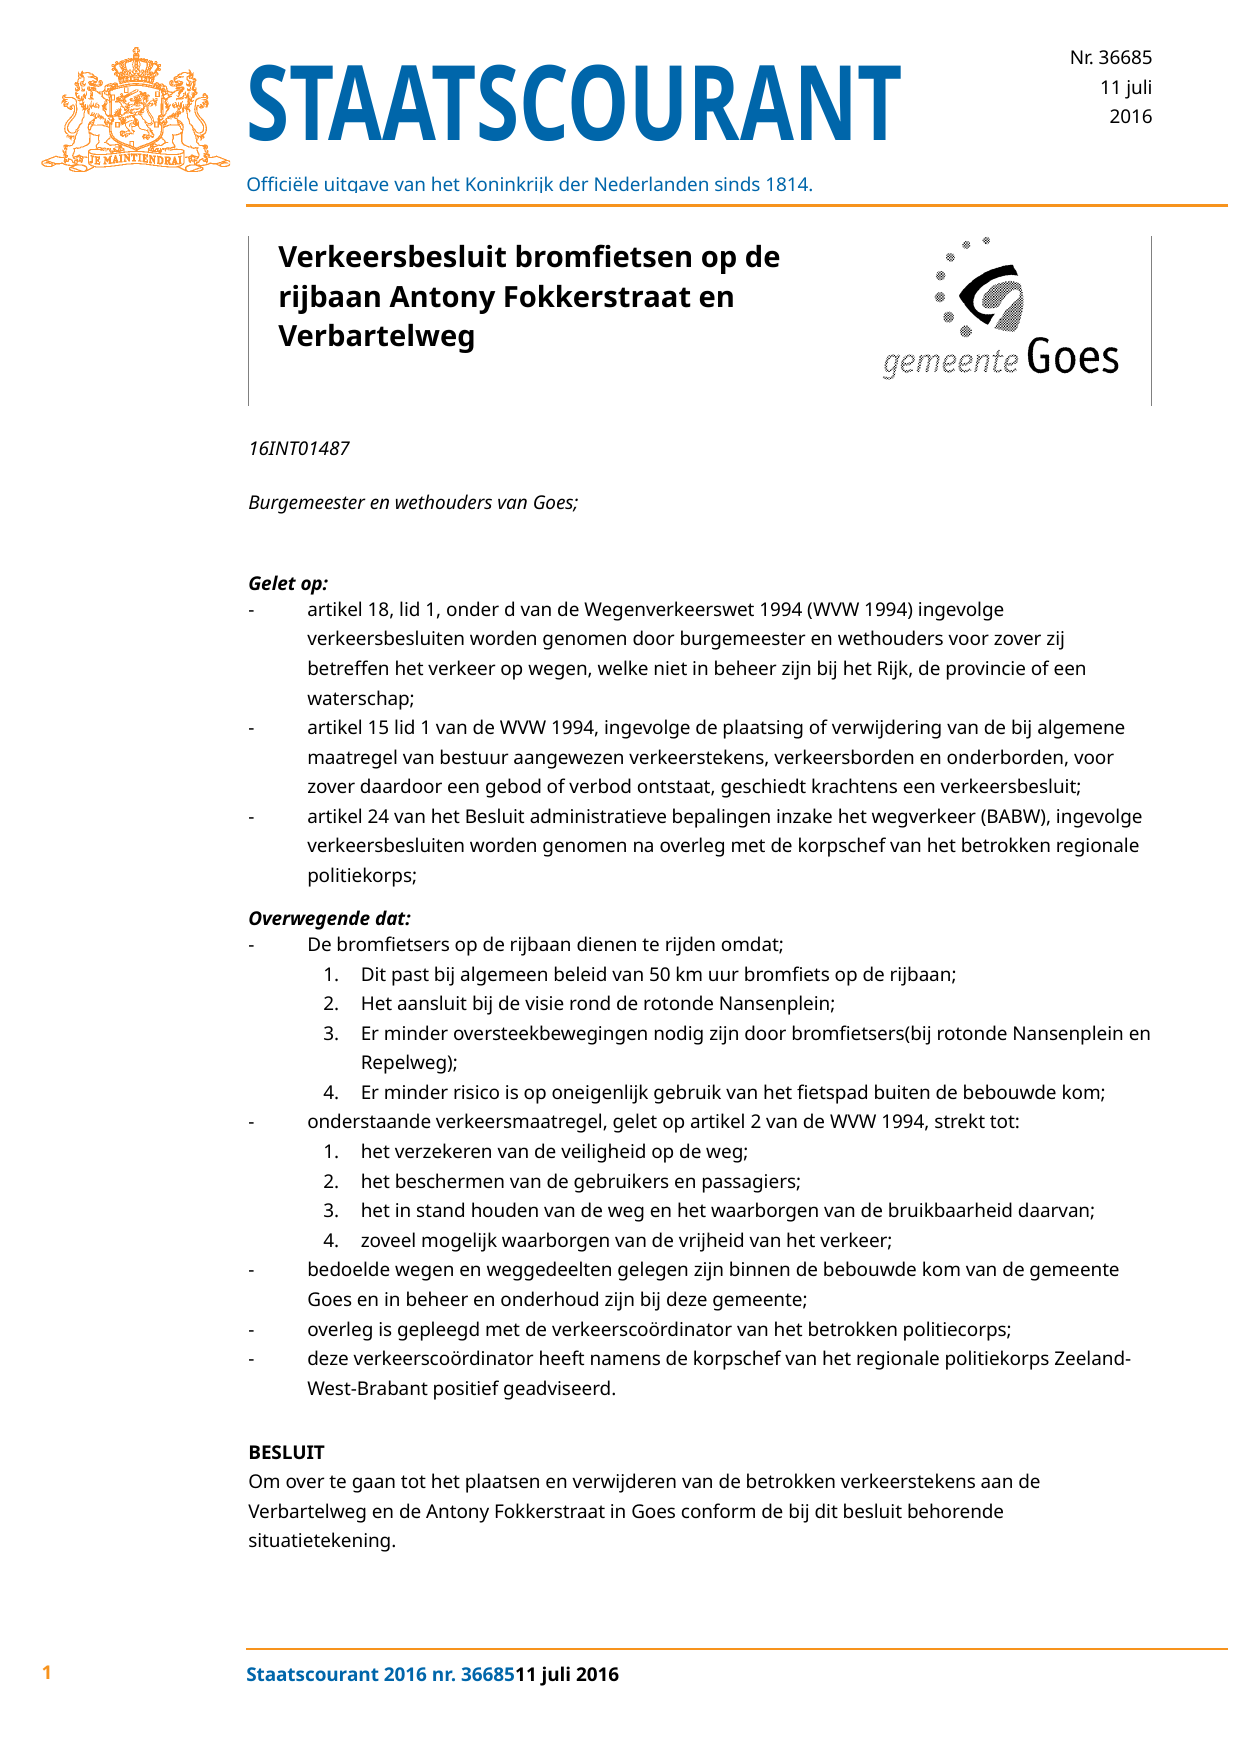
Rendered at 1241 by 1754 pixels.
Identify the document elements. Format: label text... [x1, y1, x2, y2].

list onderstaande verkeersmaatregel, gelet op artikel 2 van de WVW 1994, strekt tot: [248, 1109, 1152, 1134]
text 16INT01487 [248, 435, 1152, 461]
list overleg is gepleegd met de verkeerscoördinator van het betrokken politiecorps; [248, 1316, 1152, 1341]
list bedoelde wegen en weggedeelten gelegen zijn binnen de bebouwde kom van de gemeente Goes en in beheer en onderhoud zijn bij deze gemeente; [248, 1257, 1152, 1312]
list zoveel mogelijk waarborgen van de vrijheid van het verkeer; [323, 1227, 1152, 1253]
list artikel 24 van het Besluit administratieve bepalingen inzake het wegverkeer (BABW), ingevolge verkeersbesluiten worden genomen na overleg met de korpschef van het betrokken regionale politiekorps; [248, 803, 1152, 888]
text Burgemeester en wethouders van Goes; [248, 489, 1152, 515]
text Gelet op: [248, 570, 1152, 596]
text Om over te gaan tot het plaatsen en verwijderen van de betrokken verkeerstekens aan de Verbartelweg en de Antony Fokkerstraat in Goes conform de bij dit besluit behorende situatietekening. [248, 1468, 1152, 1553]
list artikel 15 lid 1 van de WVW 1994, ingevolge de plaatsing of verwijdering van de bij algemene maatregel van bestuur aangewezen verkeerstekens, verkeersborden en onderborden, voor zover daardoor een gebod of verbod ontstaat, geschiedt krachtens een verkeersbesluit; [248, 714, 1152, 799]
list deze verkeerscoördinator heeft namens de korpschef van het regionale politiekorps Zeeland-West-Brabant positief geadviseerd. [248, 1345, 1152, 1401]
picture [41, 47, 231, 172]
text Overwegende dat: [248, 905, 1152, 931]
table_header [850, 236, 1151, 406]
list Dit past bij algemeen beleid van 50 km uur bromfiets op de rijbaan; [323, 961, 1152, 986]
picture [882, 236, 1119, 380]
list Het aansluit bij de visie rond de rotonde Nansenplein; [323, 990, 1152, 1016]
text BESLUIT [248, 1439, 1152, 1464]
list De bromfietsers op de rijbaan dienen te rijden omdat; [248, 931, 1152, 957]
table_header Verkeersbesluit bromfietsen op de rijbaan Antony Fokkerstraat en Verbartelweg [249, 236, 850, 406]
list artikel 18, lid 1, onder d van de Wegenverkeerswet 1994 (WVW 1994) ingevolge verkeersbesluiten worden genomen door burgemeester en wethouders voor zover zij betreffen het verkeer op wegen, welke niet in beheer zijn bij het Rijk, de provincie of een waterschap; [248, 596, 1152, 711]
list het beschermen van de gebruikers en passagiers; [323, 1168, 1152, 1193]
list het in stand houden van de weg en het waarborgen van de bruikbaarheid daarvan; [323, 1197, 1152, 1223]
list Er minder oversteekbewegingen nodig zijn door bromfietsers(bij rotonde Nansenplein en Repelweg); [323, 1020, 1152, 1075]
list het verzekeren van de veiligheid op de weg; [323, 1138, 1152, 1164]
list Er minder risico is op oneigenlijk gebruik van het fietspad buiten de bebouwde kom; [323, 1079, 1152, 1105]
